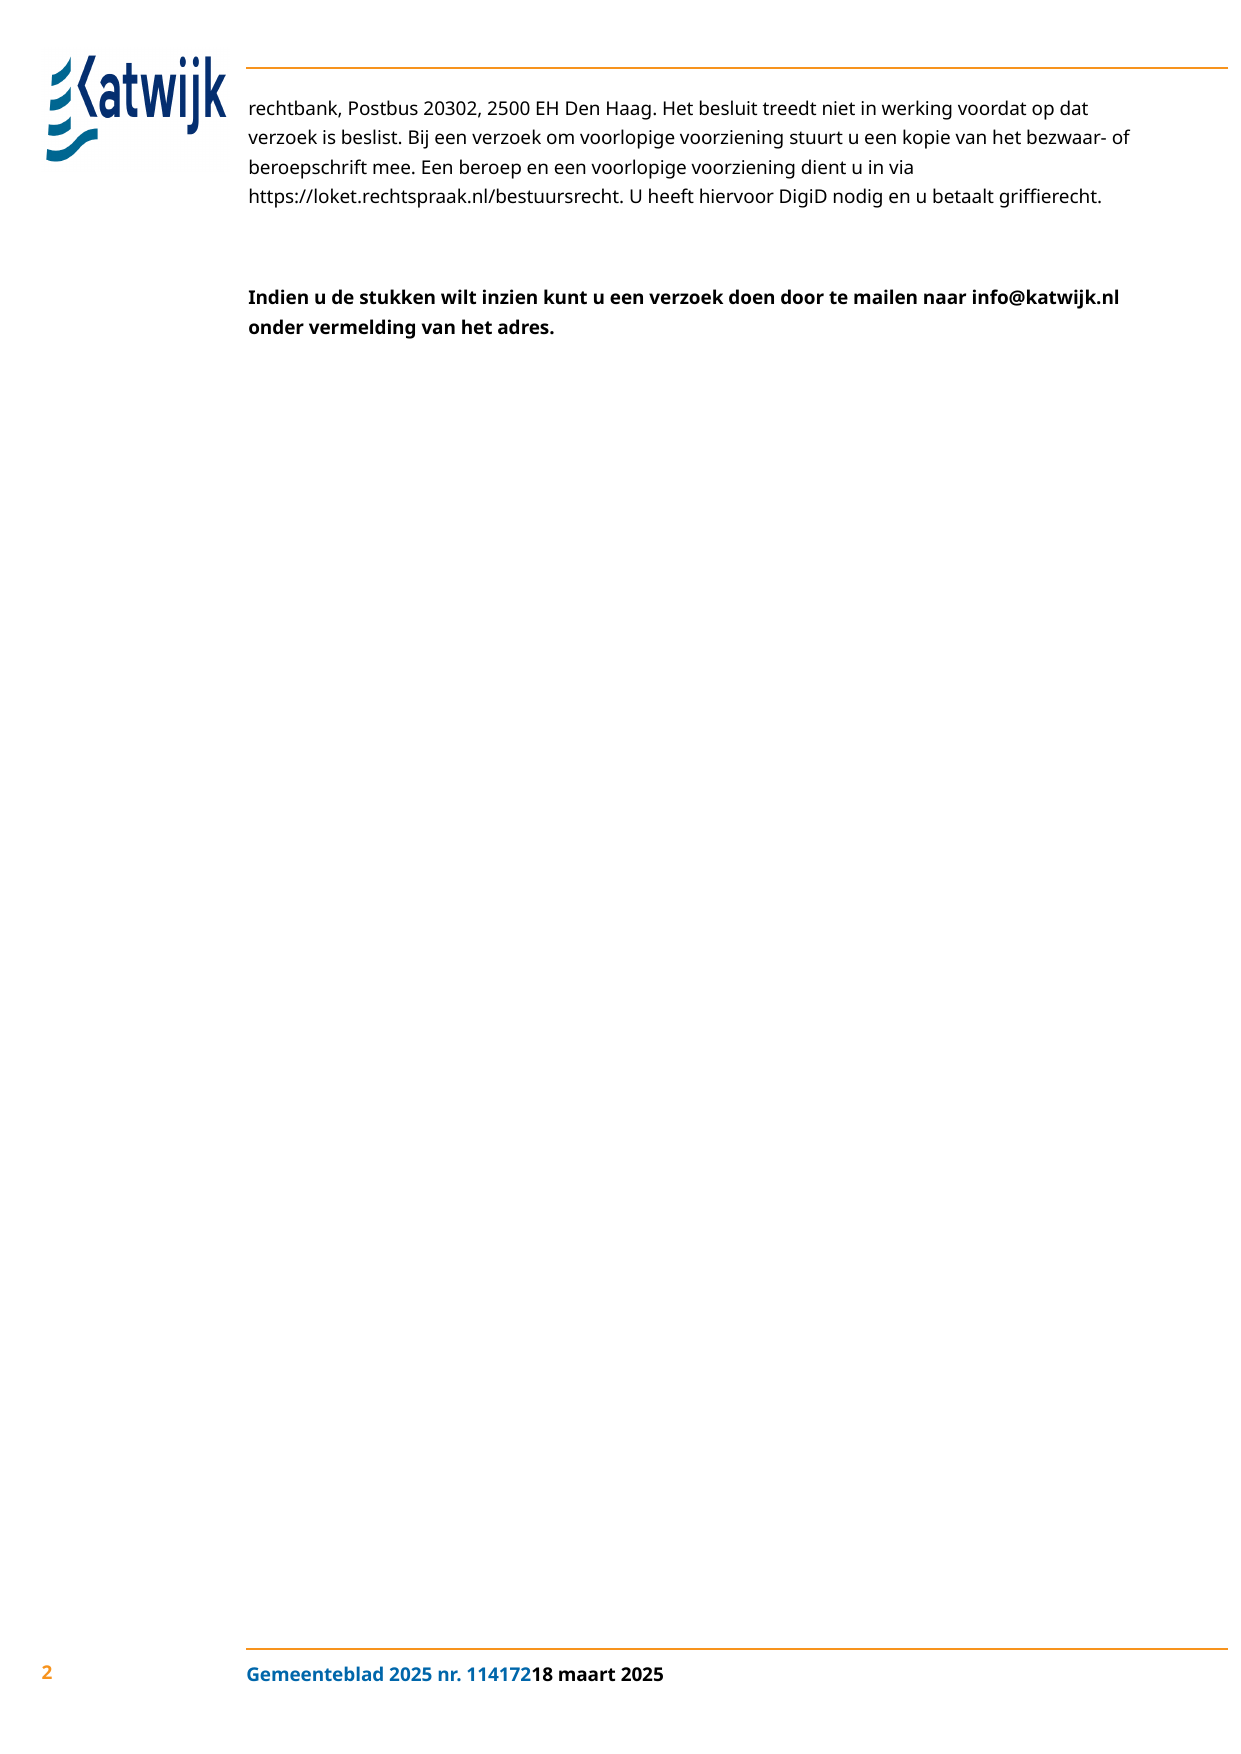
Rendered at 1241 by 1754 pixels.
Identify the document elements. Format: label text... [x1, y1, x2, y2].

text rechtbank, Postbus 20302, 2500 EH Den Haag. Het besluit treedt niet in werking voordat op dat verzoek is beslist. Bij een verzoek om voorlopige voorziening stuurt u een kopie van het bezwaar- of beroepschrift mee. Een beroep en een voorlopige voorziening dient u in via https://loket.rechtspraak.nl/bestuursrecht. U heeft hiervoor DigiD nodig en u betaalt griffierecht. [248, 95, 1152, 209]
picture [41, 47, 231, 172]
text Indien u de stukken wilt inzien kunt u een verzoek doen door te mailen naar info@katwijk.nl onder vermelding van het adres. [248, 284, 1152, 340]
